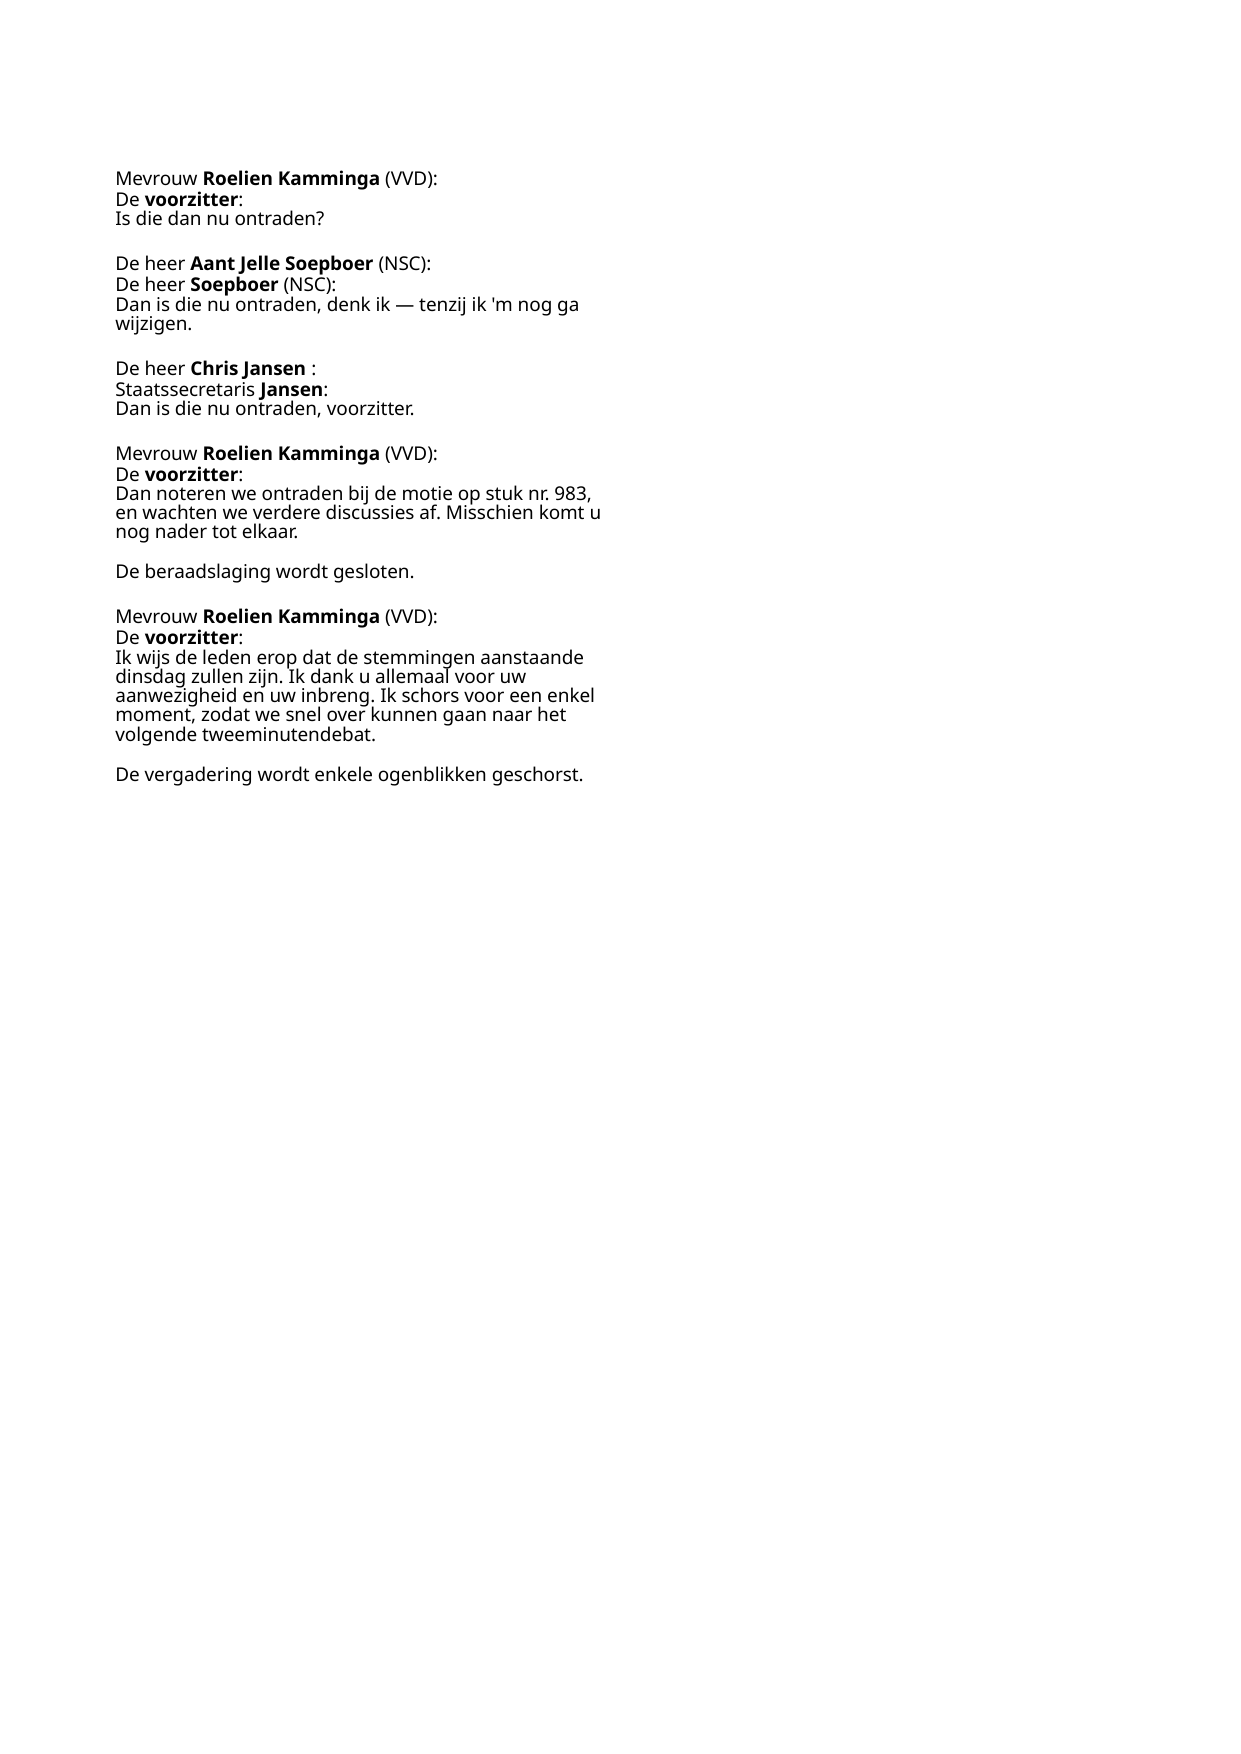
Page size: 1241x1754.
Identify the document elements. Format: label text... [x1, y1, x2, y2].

text De heer Aant Jelle Soepboer (NSC): [115, 251, 605, 276]
text De beraadslaging wordt gesloten. [115, 563, 605, 583]
text De vergadering wordt enkele ogenblikken geschorst. [115, 766, 605, 785]
text Mevrouw Roelien Kamminga (VVD): [115, 604, 605, 629]
text Dan is die nu ontraden, voorzitter. [115, 400, 605, 419]
text Mevrouw Roelien Kamminga (VVD): [115, 440, 605, 466]
text Staatssecretaris Jansen: [115, 381, 605, 400]
text Ik wijs de leden erop dat de stemmingen aanstaande dinsdag zullen zijn. Ik dank u allemaal voor uw aanwezigheid en uw inbreng. Ik schors voor een enkel moment, zodat we snel over kunnen gaan naar het volgende tweeminutendebat. [115, 649, 605, 745]
text De voorzitter: [115, 191, 605, 210]
text Dan noteren we ontraden bij de motie op stuk nr. 983, en wachten we verdere discussies af. Misschien komt u nog nader tot elkaar. [115, 485, 605, 543]
text De voorzitter: [115, 466, 605, 485]
text Dan is die nu ontraden, denk ik — tenzij ik 'm nog ga wijzigen. [115, 296, 605, 334]
text De heer Soepboer (NSC): [115, 276, 605, 296]
text De heer Chris Jansen : [115, 355, 605, 381]
text Is die dan nu ontraden? [115, 210, 605, 230]
text De voorzitter: [115, 629, 605, 649]
text Mevrouw Roelien Kamminga (VVD): [115, 165, 605, 191]
